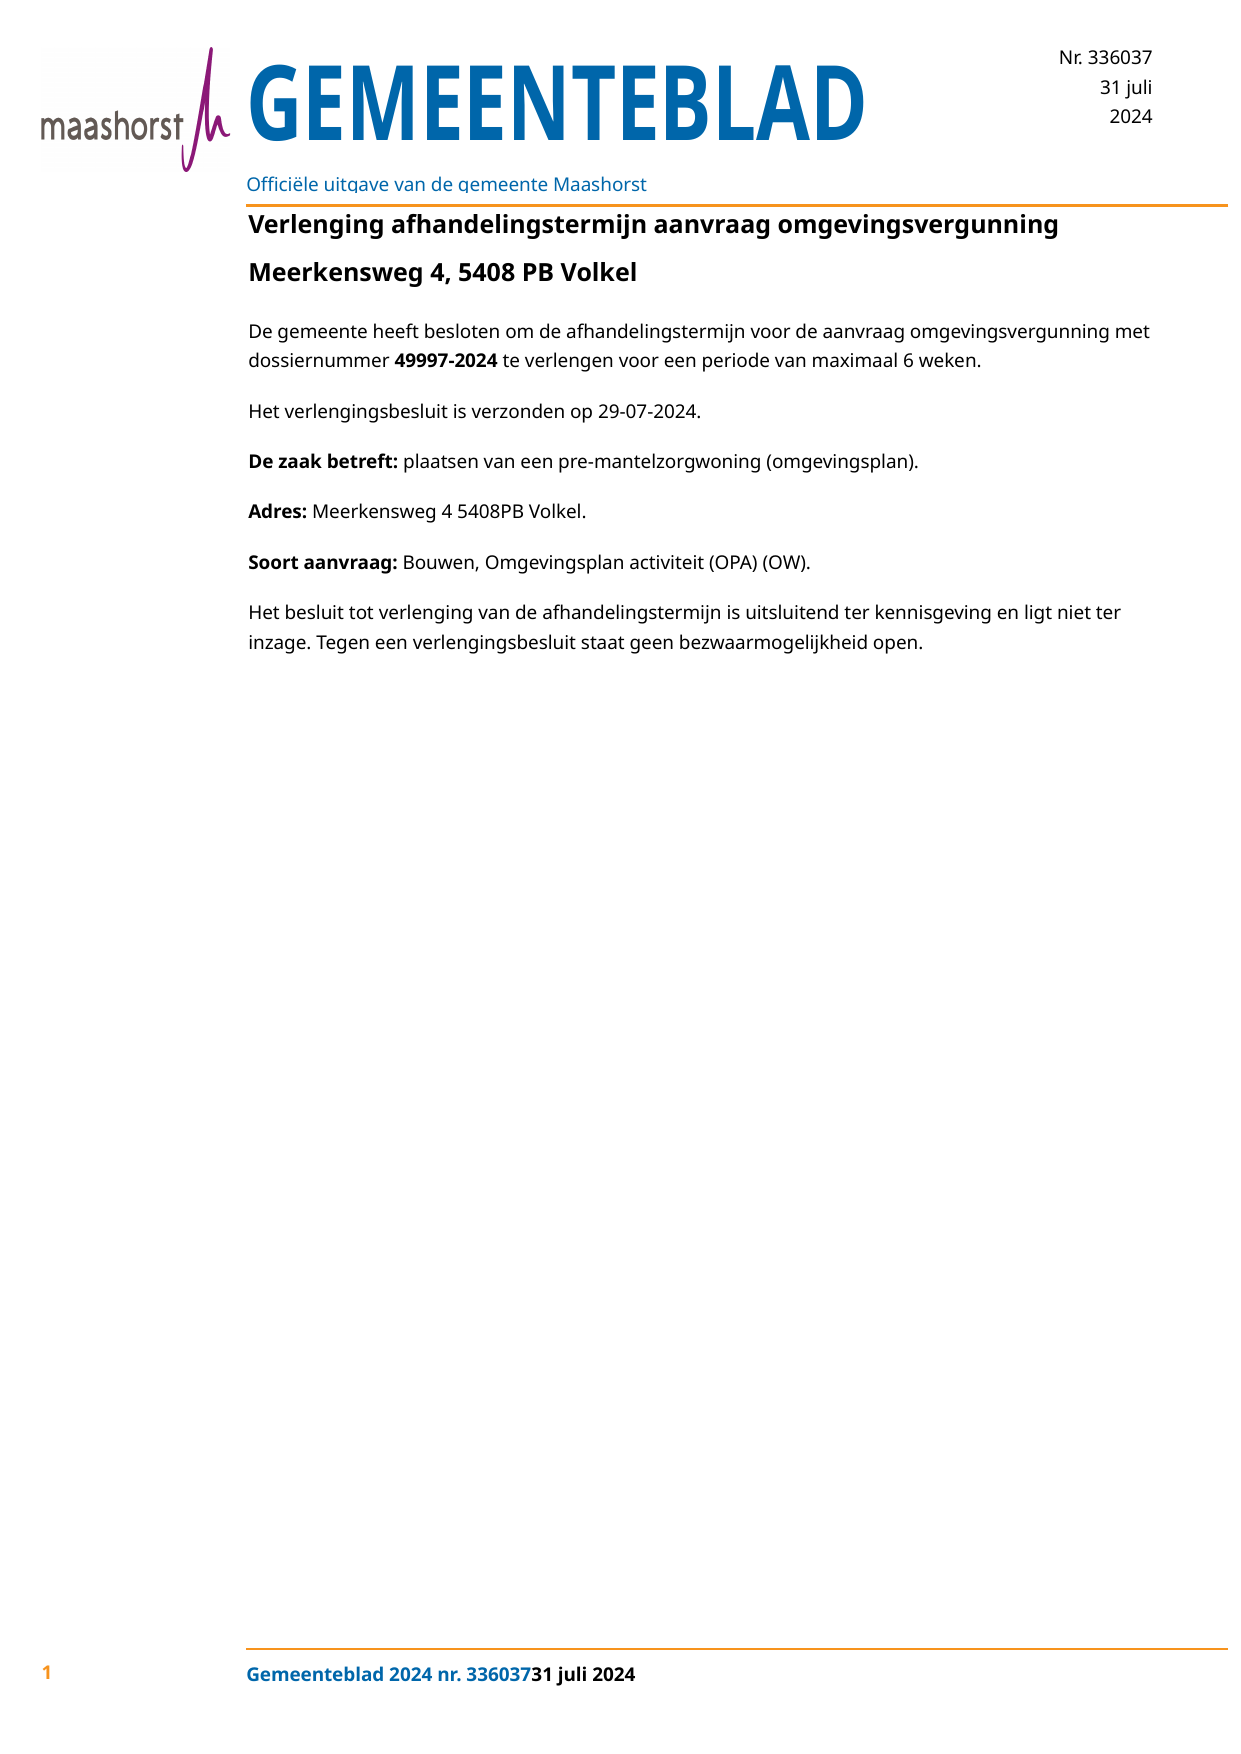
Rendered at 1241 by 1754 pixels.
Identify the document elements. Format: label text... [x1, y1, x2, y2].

text Verlenging afhandelingstermijn aanvraag omgevingsvergunning Meerkensweg 4, 5408 PB Volkel [248, 207, 1152, 288]
text Soort aanvraag: Bouwen, Omgevingsplan activiteit (OPA) (OW). [248, 549, 1152, 575]
text De zaak betreft: plaatsen van een pre-mantelzorgwoning (omgevingsplan). [248, 448, 1152, 474]
text Het verlengingsbesluit is verzonden op 29-07-2024. [248, 398, 1152, 424]
text Adres: Meerkensweg 4 5408PB Volkel. [248, 499, 1152, 524]
picture [41, 47, 231, 172]
text Het besluit tot verlenging van de afhandelingstermijn is uitsluitend ter kennisgeving en ligt niet ter inzage. Tegen een verlengingsbesluit staat geen bezwaarmogelijkheid open. [248, 599, 1152, 655]
text De gemeente heeft besloten om de afhandelingstermijn voor de aanvraag omgevingsvergunning met dossiernummer 49997-2024 te verlengen voor een periode van maximaal 6 weken. [248, 318, 1152, 373]
